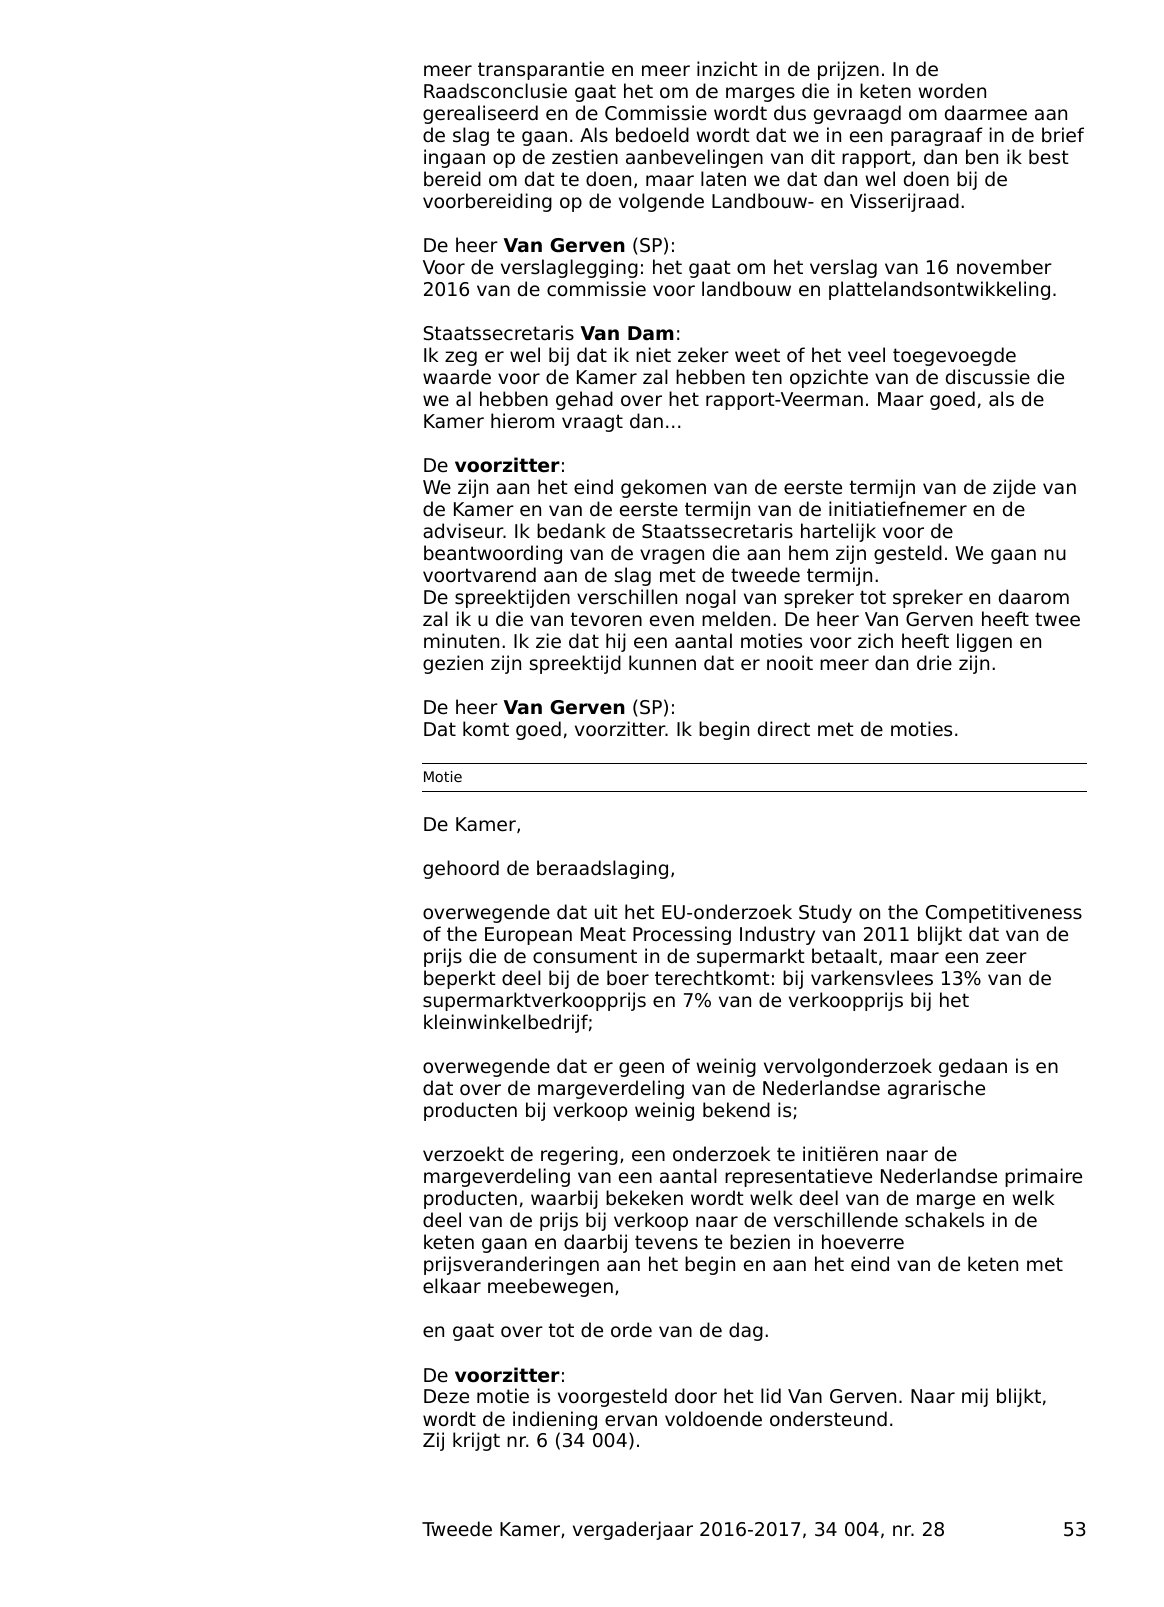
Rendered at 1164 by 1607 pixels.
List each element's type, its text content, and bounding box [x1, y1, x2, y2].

text We zijn aan het eind gekomen van de eerste termijn van de zijde van de Kamer en van de eerste termijn van de initiatiefnemer en de adviseur. Ik bedank de Staatssecretaris hartelijk voor de beantwoording van de vragen die aan hem zijn gesteld. We gaan nu voortvarend aan de slag met de tweede termijn. [422, 477, 1087, 587]
text De heer Van Gerven (SP): [422, 697, 1087, 719]
text Ik zeg er wel bij dat ik niet zeker weet of het veel toegevoegde waarde voor de Kamer zal hebben ten opzichte van de discussie die we al hebben gehad over het rapport-Veerman. Maar goed, als de Kamer hierom vraagt dan... [422, 345, 1087, 433]
text en gaat over tot de orde van de dag. [422, 1320, 1087, 1342]
text Staatssecretaris Van Dam: [422, 323, 1087, 345]
text Dat komt goed, voorzitter. Ik begin direct met de moties. [422, 719, 1087, 741]
text Zij krijgt nr. 6 (34 004). [422, 1430, 1087, 1452]
text verzoekt de regering, een onderzoek te initiëren naar de margeverdeling van een aantal representatieve Nederlandse primaire producten, waarbij bekeken wordt welk deel van de marge en welk deel van de prijs bij verkoop naar de verschillende schakels in de keten gaan en daarbij tevens te bezien in hoeverre prijsveranderingen aan het begin en aan het eind van de keten met elkaar meebewegen, [422, 1144, 1087, 1298]
text De heer Van Gerven (SP): [422, 235, 1087, 257]
text overwegende dat uit het EU-onderzoek Study on the Competitiveness of the European Meat Processing Industry van 2011 blijkt dat van de prijs die de consument in de supermarkt betaalt, maar een zeer beperkt deel bij de boer terechtkomt: bij varkensvlees 13% van de supermarktverkoopprijs en 7% van de verkoopprijs bij het kleinwinkelbedrijf; [422, 902, 1087, 1034]
text overwegende dat er geen of weinig vervolgonderzoek gedaan is en dat over de margeverdeling van de Nederlandse agrarische producten bij verkoop weinig bekend is; [422, 1056, 1087, 1122]
table_header Motie [422, 764, 1087, 791]
text gehoord de beraadslaging, [422, 858, 1087, 880]
text De spreektijden verschillen nogal van spreker tot spreker en daarom zal ik u die van tevoren even melden. De heer Van Gerven heeft twee minuten. Ik zie dat hij een aantal moties voor zich heeft liggen en gezien zijn spreektijd kunnen dat er nooit meer dan drie zijn. [422, 587, 1087, 675]
text De voorzitter: [422, 1364, 1087, 1386]
text meer transparantie en meer inzicht in de prijzen. In de Raadsconclusie gaat het om de marges die in keten worden gerealiseerd en de Commissie wordt dus gevraagd om daarmee aan de slag te gaan. Als bedoeld wordt dat we in een paragraaf in de brief ingaan op de zestien aanbevelingen van dit rapport, dan ben ik best bereid om dat te doen, maar laten we dat dan wel doen bij de voorbereiding op de volgende Landbouw- en Visserijraad. [422, 59, 1087, 213]
text Deze motie is voorgesteld door het lid Van Gerven. Naar mij blijkt, wordt de indiening ervan voldoende ondersteund. [422, 1386, 1087, 1430]
text Voor de verslaglegging: het gaat om het verslag van 16 november 2016 van de commissie voor landbouw en plattelandsontwikkeling. [422, 257, 1087, 301]
text De Kamer, [422, 814, 1087, 836]
text De voorzitter: [422, 455, 1087, 477]
